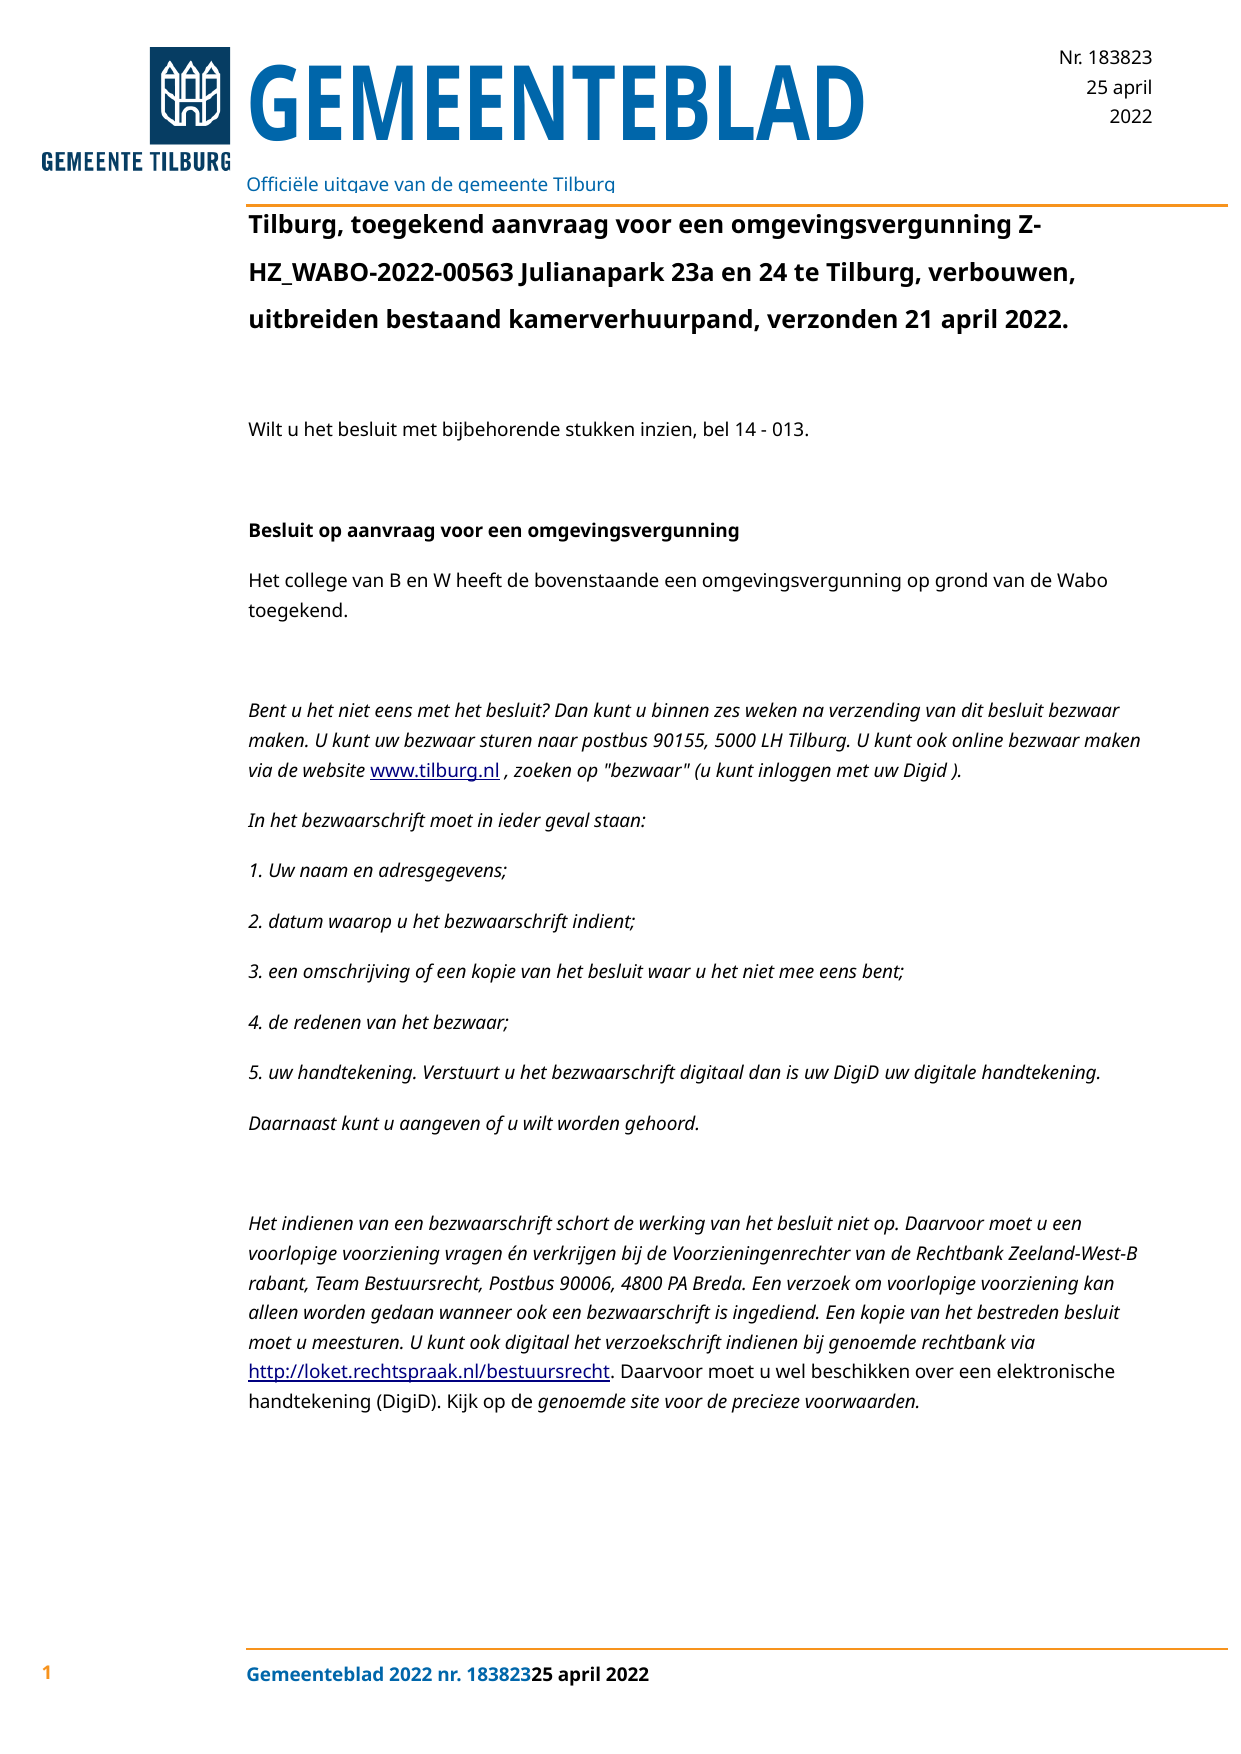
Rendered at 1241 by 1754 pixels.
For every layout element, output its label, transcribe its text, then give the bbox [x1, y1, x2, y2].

text Wilt u het besluit met bijbehorende stukken inzien, bel 14 - 013. [248, 416, 1152, 442]
text Het indienen van een bezwaarschrift schort de werking van het besluit niet op. Daarvoor moet u een voorlopige voorziening vragen én verkrijgen bij de Voorzieningenrechter van de Rechtbank Zeeland-West-B rabant, Team Bestuursrecht, Postbus 90006, 4800 PA Breda. Een verzoek om voorlopige voorziening kan alleen worden gedaan wanneer ook een bezwaarschrift is ingediend. Een kopie van het bestreden besluit moet u meesturen. U kunt ook digitaal het verzoekschrift indienen bij genoemde rechtbank via http://loket.rechtspraak.nl/bestuursrecht. Daarvoor moet u wel beschikken over een elektronische handtekening (DigiD). Kijk op de genoemde site voor de precieze voorwaarden. [248, 1211, 1152, 1414]
text Tilburg, toegekend aanvraag voor een omgevingsvergunning Z-HZ_WABO-2022-00563 Julianapark 23a en 24 te Tilburg, verbouwen, uitbreiden bestaand kamerverhuurpand, verzonden 21 april 2022. [248, 207, 1152, 336]
text 4. de redenen van het bezwaar; [248, 1009, 1152, 1034]
text Bent u het niet eens met het besluit? Dan kunt u binnen zes weken na verzending van dit besluit bezwaar maken. U kunt uw bezwaar sturen naar postbus 90155, 5000 LH Tilburg. U kunt ook online bezwaar maken via de website www.tilburg.nl , zoeken op "bezwaar" (u kunt inloggen met uw Digid ). [248, 698, 1152, 782]
text 3. een omschrijving of een kopie van het besluit waar u het niet mee eens bent; [248, 958, 1152, 984]
text 1. Uw naam en adresgegevens; [248, 858, 1152, 883]
text In het bezwaarschrift moet in ieder geval staan: [248, 807, 1152, 833]
picture [41, 47, 231, 172]
text 5. uw handtekening. Verstuurt u het bezwaarschrift digitaal dan is uw DigiD uw digitale handtekening. [248, 1059, 1152, 1085]
text Daarnaast kunt u aangeven of u wilt worden gehoord. [248, 1110, 1152, 1135]
text Het college van B en W heeft de bovenstaande een omgevingsvergunning op grond van de Wabo toegekend. [248, 567, 1152, 622]
text 2. datum waarop u het bezwaarschrift indient; [248, 908, 1152, 934]
text Besluit op aanvraag voor een omgevingsvergunning [248, 517, 1152, 542]
